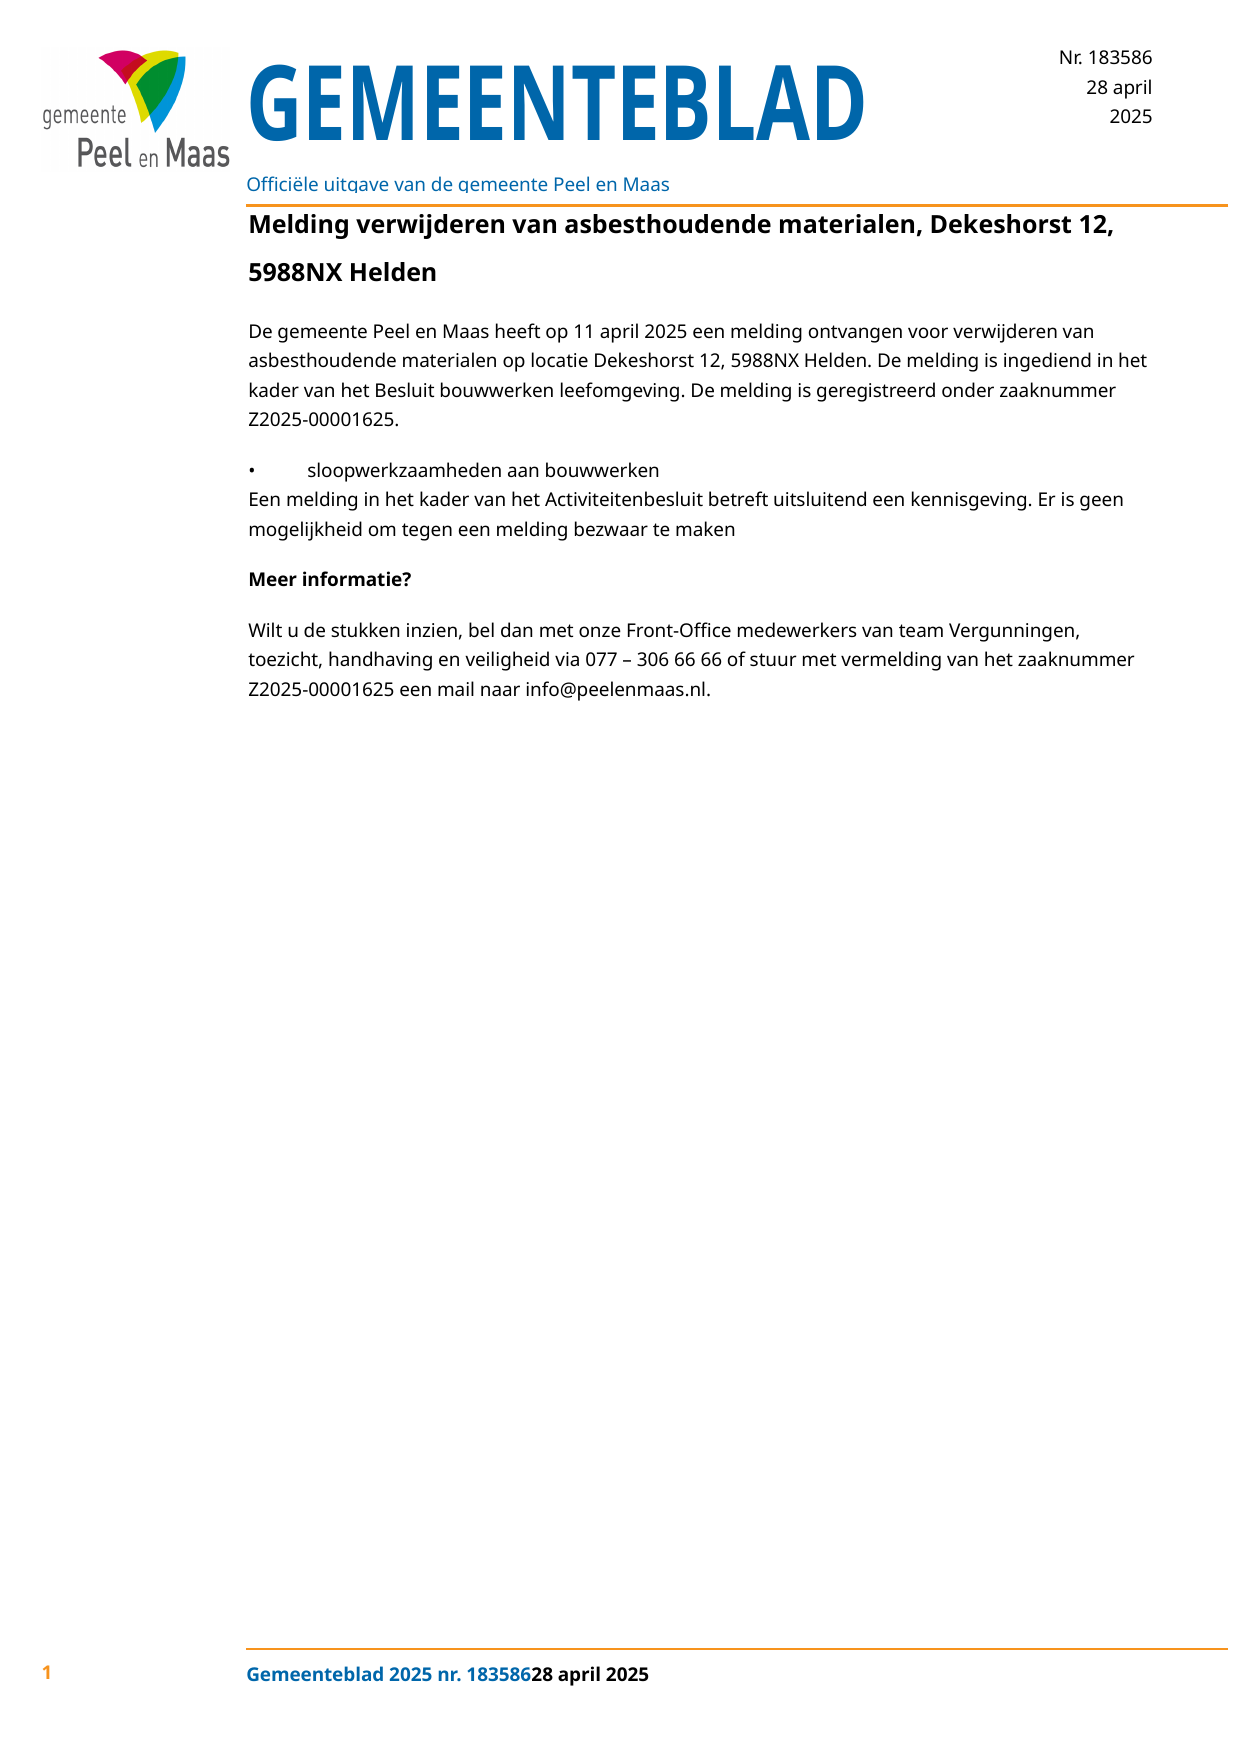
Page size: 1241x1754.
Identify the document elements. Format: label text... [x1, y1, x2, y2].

text De gemeente Peel en Maas heeft op 11 april 2025 een melding ontvangen voor verwijderen van asbesthoudende materialen op locatie Dekeshorst 12, 5988NX Helden. De melding is ingediend in het kader van het Besluit bouwwerken leefomgeving. De melding is geregistreerd onder zaaknummer Z2025-00001625. [248, 318, 1152, 432]
list sloopwerkzaamheden aan bouwwerken [248, 457, 1152, 483]
text Meer informatie? [248, 567, 1152, 592]
text Een melding in het kader van het Activiteitenbesluit betreft uitsluitend een kennisgeving. Er is geen mogelijkheid om tegen een melding bezwaar te maken [248, 487, 1152, 542]
text Melding verwijderen van asbesthoudende materialen, Dekeshorst 12, 5988NX Helden [248, 207, 1152, 288]
text Wilt u de stukken inzien, bel dan met onze Front-Office medewerkers van team Vergunningen, toezicht, handhaving en veiligheid via 077 – 306 66 66 of stuur met vermelding van het zaaknummer Z2025-00001625 een mail naar info@peelenmaas.nl. [248, 617, 1152, 702]
picture [41, 47, 231, 172]
